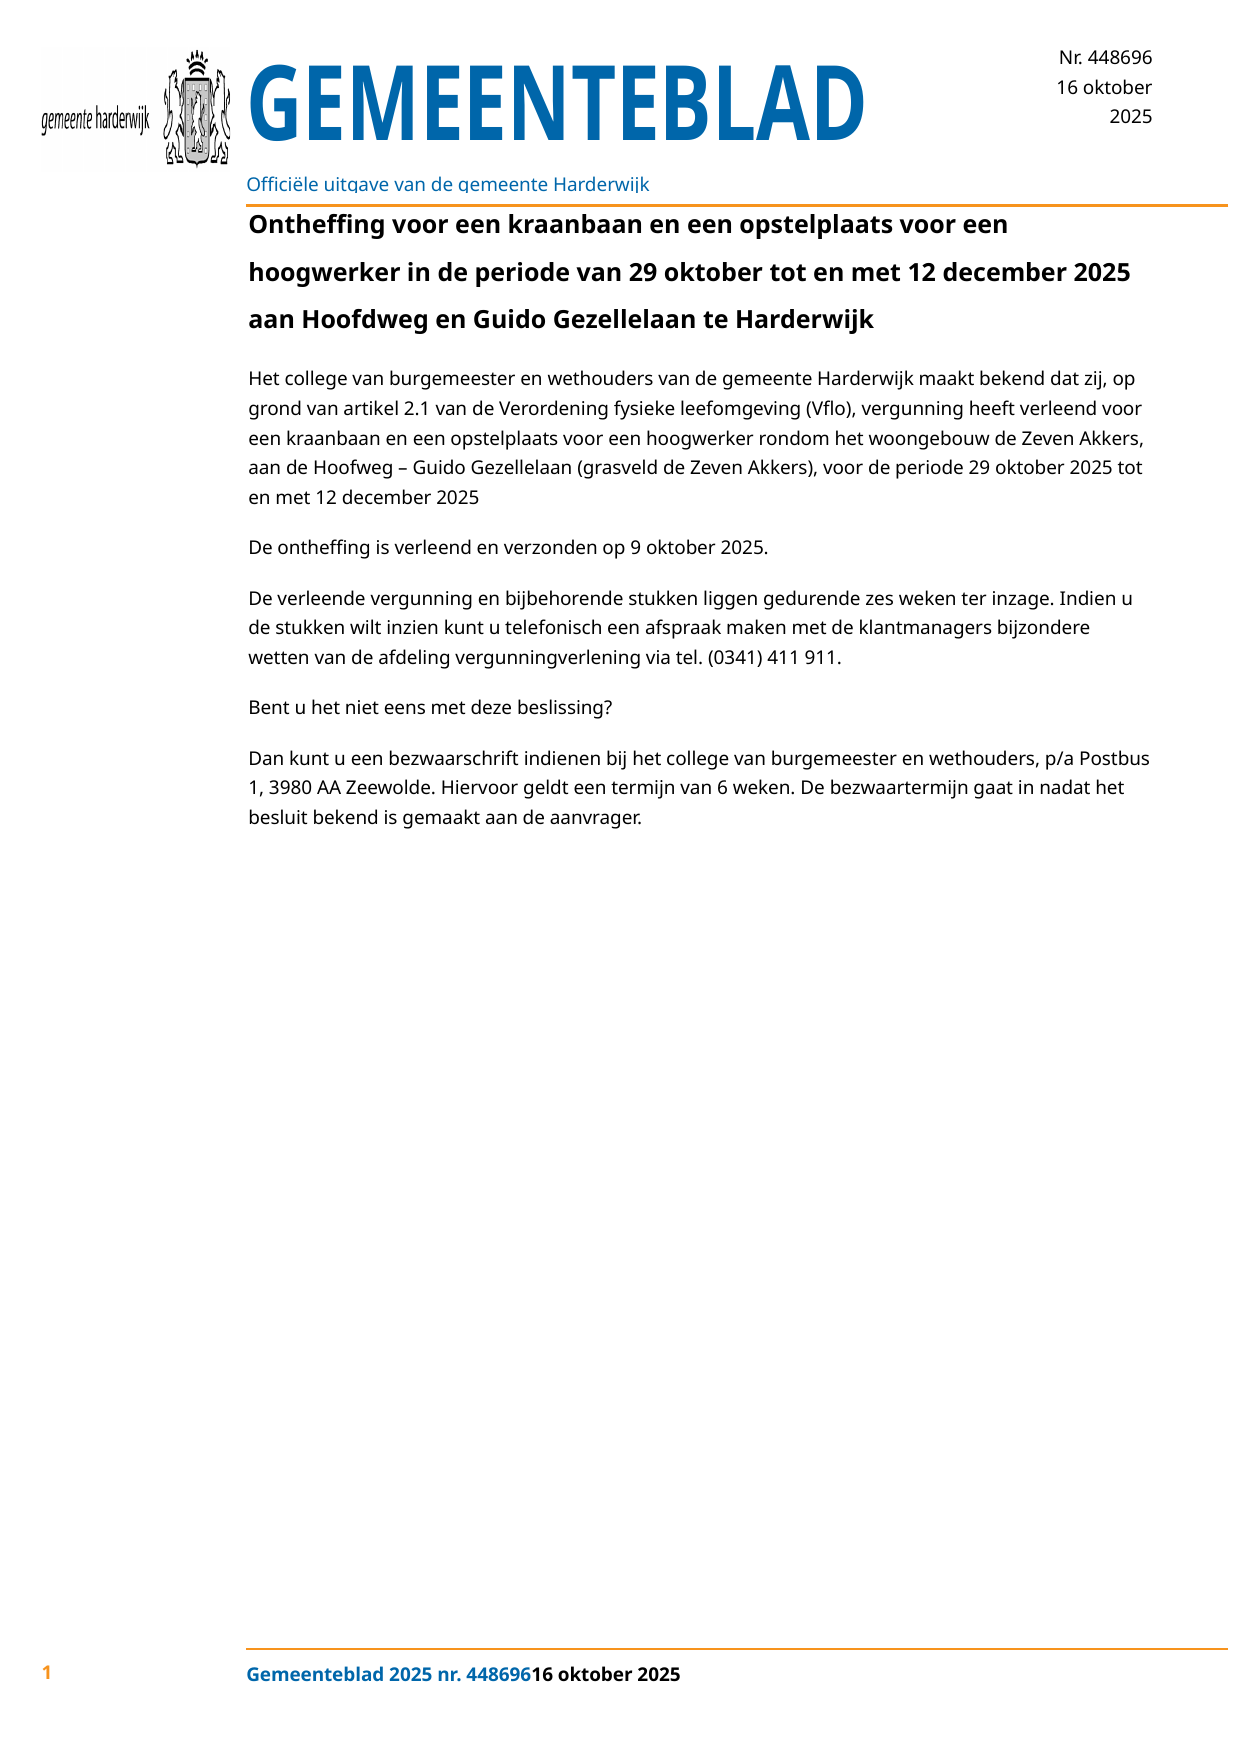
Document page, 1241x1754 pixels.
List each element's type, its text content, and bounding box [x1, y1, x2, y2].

text Ontheffing voor een kraanbaan en een opstelplaats voor een hoogwerker in de periode van 29 oktober tot en met 12 december 2025 aan Hoofdweg en Guido Gezellelaan te Harderwijk [248, 207, 1152, 336]
text Bent u het niet eens met deze beslissing? [248, 694, 1152, 720]
text Dan kunt u een bezwaarschrift indienen bij het college van burgemeester en wethouders, p/a Postbus 1, 3980 AA Zeewolde. Hiervoor geldt een termijn van 6 weken. De bezwaartermijn gaat in nadat het besluit bekend is gemaakt aan de aanvrager. [248, 745, 1152, 829]
text De ontheffing is verleend en verzonden op 9 oktober 2025. [248, 534, 1152, 560]
picture [41, 47, 231, 172]
text Het college van burgemeester en wethouders van de gemeente Harderwijk maakt bekend dat zij, op grond van artikel 2.1 van de Verordening fysieke leefomgeving (Vflo), vergunning heeft verleend voor een kraanbaan en een opstelplaats voor een hoogwerker rondom het woongebouw de Zeven Akkers, aan de Hoofweg – Guido Gezellelaan (grasveld de Zeven Akkers), voor de periode 29 oktober 2025 tot en met 12 december 2025 [248, 366, 1152, 509]
text De verleende vergunning en bijbehorende stukken liggen gedurende zes weken ter inzage. Indien u de stukken wilt inzien kunt u telefonisch een afspraak maken met de klantmanagers bijzondere wetten van de afdeling vergunningverlening via tel. (0341) 411 911. [248, 585, 1152, 669]
